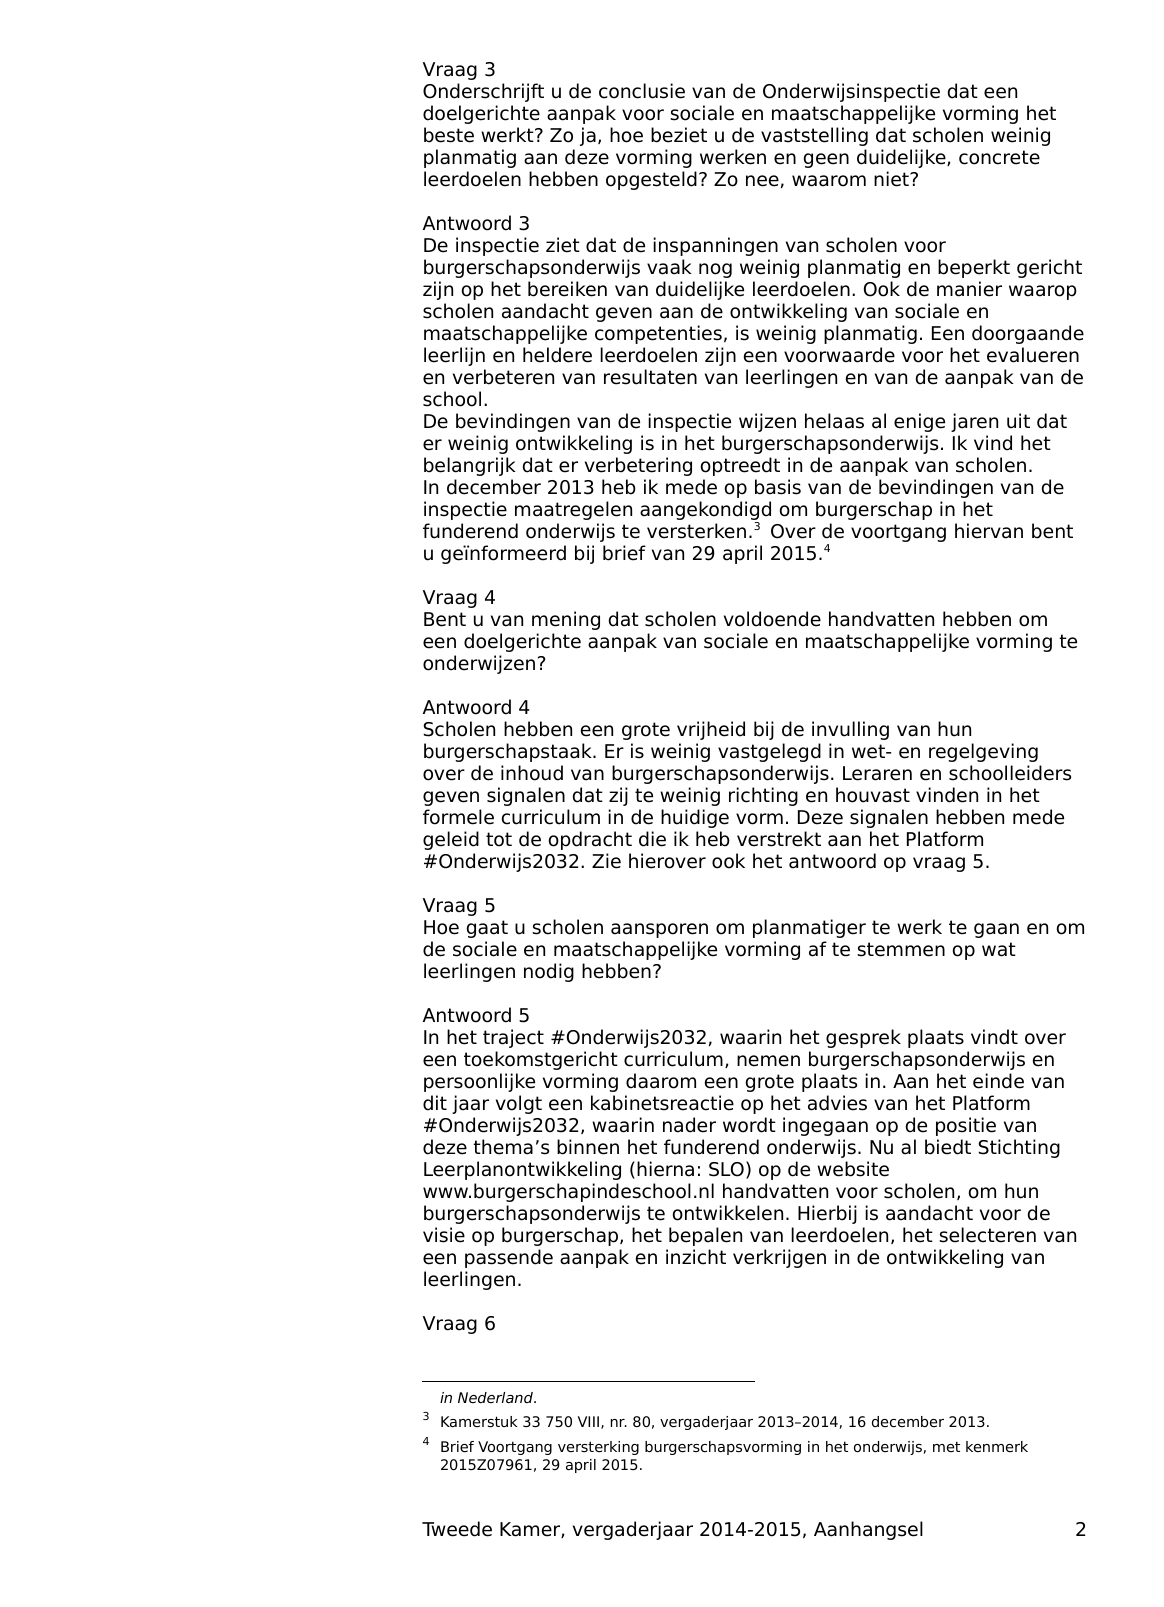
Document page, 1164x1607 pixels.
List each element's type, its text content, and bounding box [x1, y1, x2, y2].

text De bevindingen van de inspectie wijzen helaas al enige jaren uit dat er weinig ontwikkeling is in het burgerschapsonderwijs. Ik vind het belangrijk dat er verbetering optreedt in de aanpak van scholen. [422, 411, 1087, 477]
text In december 2013 heb ik mede op basis van de bevindingen van de inspectie maatregelen aangekondigd om burgerschap in het funderend onderwijs te versterken. Over de voortgang hiervan bent u geïnformeerd bij brief van 29 april 2015. [422, 477, 1087, 565]
text Vraag 5 [422, 895, 1087, 917]
text Vraag 3 [422, 59, 1087, 81]
text Vraag 4 [422, 587, 1087, 609]
text In het traject #Onderwijs2032, waarin het gesprek plaats vindt over een toekomstgericht curriculum, nemen burgerschapsonderwijs en persoonlijke vorming daarom een grote plaats in. Aan het einde van dit jaar volgt een kabinetsreactie op het advies van het Platform #Onderwijs2032, waarin nader wordt ingegaan op de positie van deze thema’s binnen het funderend onderwijs. Nu al biedt Stichting Leerplanontwikkeling (hierna: SLO) op de website www.burgerschapindeschool.nl handvatten voor scholen, om hun burgerschapsonderwijs te ontwikkelen. Hierbij is aandacht voor de visie op burgerschap, het bepalen van leerdoelen, het selecteren van een passende aanpak en inzicht verkrijgen in de ontwikkeling van leerlingen. [422, 1027, 1087, 1291]
text Kamerstuk 33 750 VIII, nr. 80, vergaderjaar 2013–2014, 16 december 2013. [422, 1410, 1087, 1432]
text Onderschrijft u de conclusie van de Onderwijsinspectie dat een doelgerichte aanpak voor sociale en maatschappelijke vorming het beste werkt? Zo ja, hoe beziet u de vaststelling dat scholen weinig planmatig aan deze vorming werken en geen duidelijke, concrete leerdoelen hebben opgesteld? Zo nee, waarom niet? [422, 81, 1087, 191]
text De inspectie ziet dat de inspanningen van scholen voor burgerschapsonderwijs vaak nog weinig planmatig en beperkt gericht zijn op het bereiken van duidelijke leerdoelen. Ook de manier waarop scholen aandacht geven aan de ontwikkeling van sociale en maatschappelijke competenties, is weinig planmatig. Een doorgaande leerlijn en heldere leerdoelen zijn een voorwaarde voor het evalueren en verbeteren van resultaten van leerlingen en van de aanpak van de school. [422, 235, 1087, 411]
text Hoe gaat u scholen aansporen om planmatiger te werk te gaan en om de sociale en maatschappelijke vorming af te stemmen op wat leerlingen nodig hebben? [422, 917, 1087, 983]
text Antwoord 4 [422, 697, 1087, 719]
text in Nederland. [422, 1391, 1087, 1407]
text Brief Voortgang versterking burgerschapsvorming in het onderwijs, met kenmerk 2015Z07961, 29 april 2015. [422, 1435, 1087, 1474]
text Scholen hebben een grote vrijheid bij de invulling van hun burgerschapstaak. Er is weinig vastgelegd in wet- en regelgeving over de inhoud van burgerschapsonderwijs. Leraren en schoolleiders geven signalen dat zij te weinig richting en houvast vinden in het formele curriculum in de huidige vorm. Deze signalen hebben mede geleid tot de opdracht die ik heb verstrekt aan het Platform #Onderwijs2032. Zie hierover ook het antwoord op vraag 5. [422, 719, 1087, 873]
text Vraag 6 [422, 1313, 1087, 1335]
text Antwoord 5 [422, 1005, 1087, 1027]
text Antwoord 3 [422, 213, 1087, 235]
text Bent u van mening dat scholen voldoende handvatten hebben om een doelgerichte aanpak van sociale en maatschappelijke vorming te onderwijzen? [422, 609, 1087, 675]
